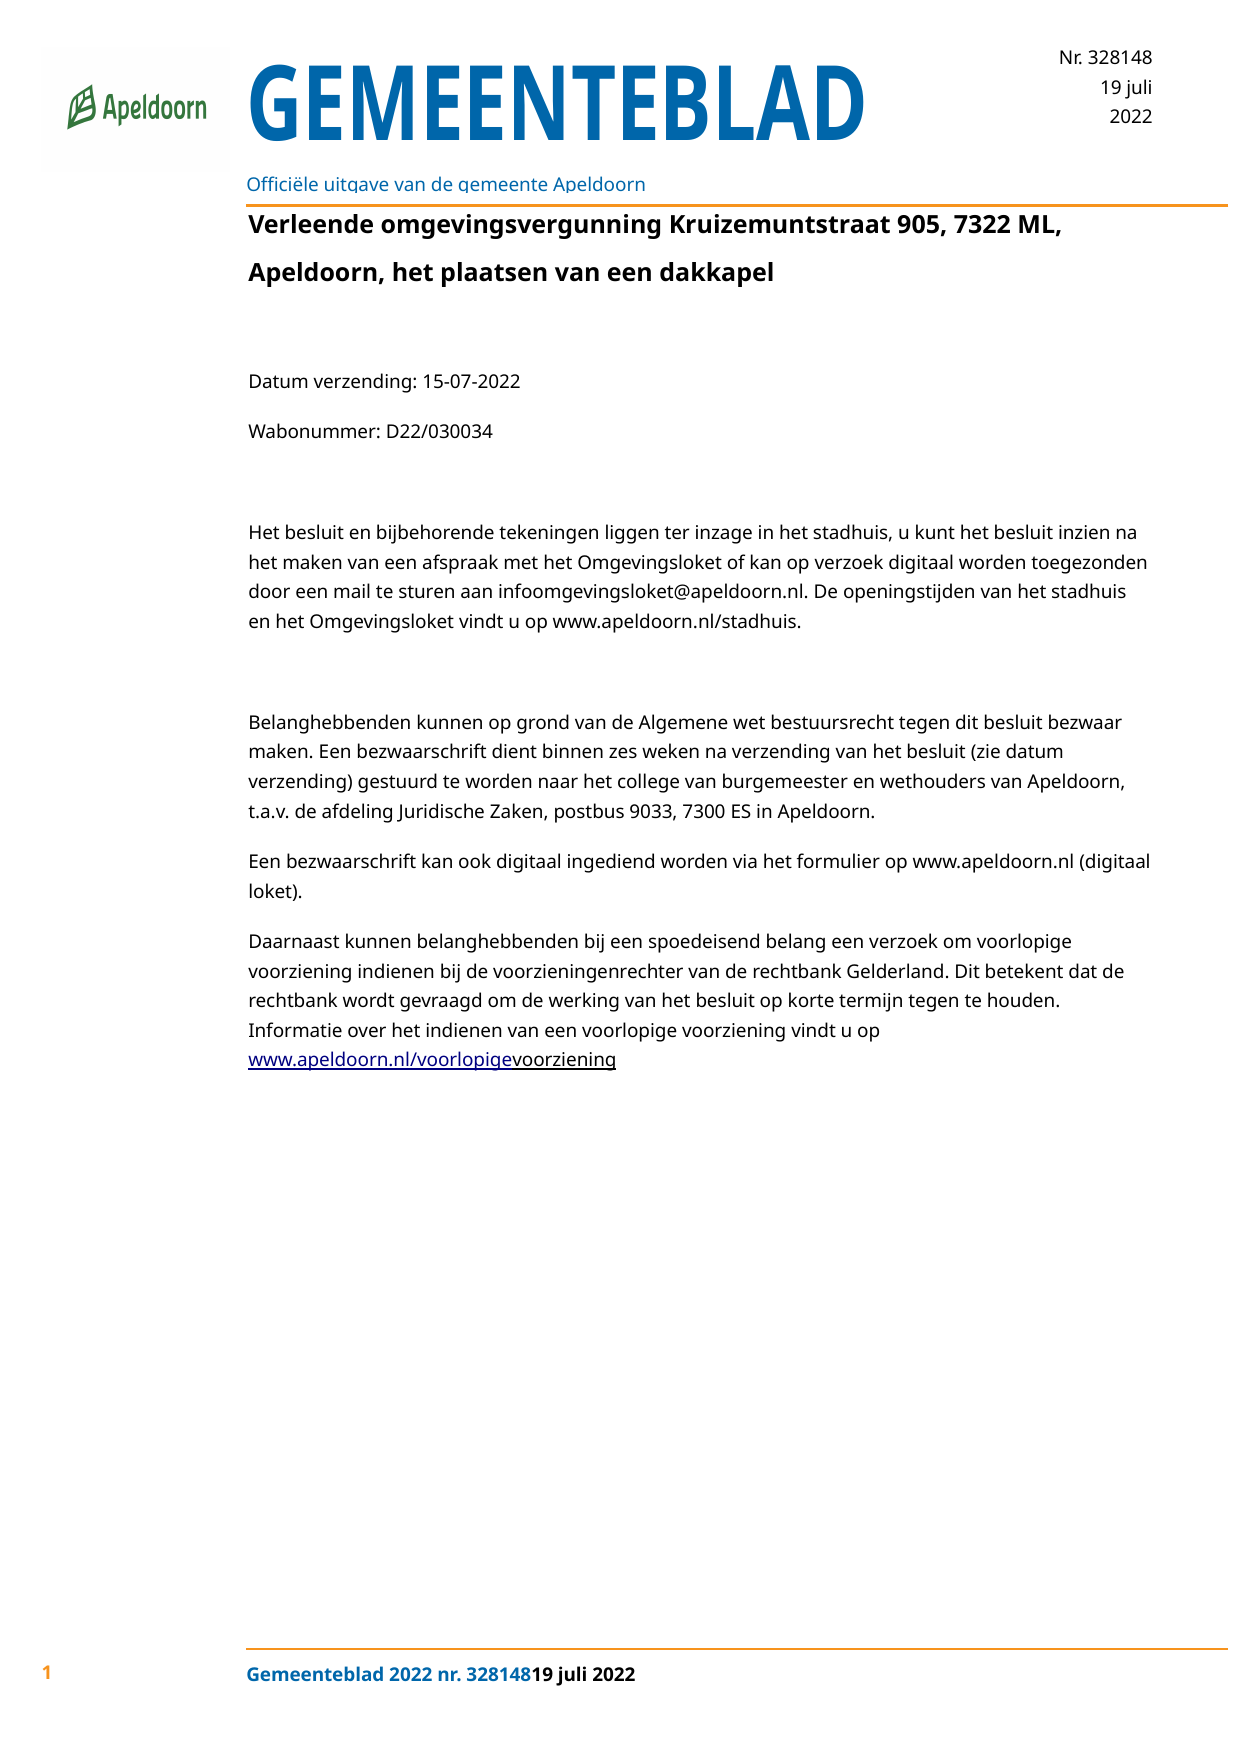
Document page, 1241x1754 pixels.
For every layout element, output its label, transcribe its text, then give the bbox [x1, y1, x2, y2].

text Een bezwaarschrift kan ook digitaal ingediend worden via het formulier op www.apeldoorn.nl (digitaal loket). [248, 848, 1152, 904]
text Het besluit en bijbehorende tekeningen liggen ter inzage in het stadhuis, u kunt het besluit inzien na het maken van een afspraak met het Omgevingsloket of kan op verzoek digitaal worden toegezonden door een mail te sturen aan infoomgevingsloket@apeldoorn.nl. De openingstijden van het stadhuis en het Omgevingsloket vindt u op www.apeldoorn.nl/stadhuis. [248, 519, 1152, 634]
text Wabonummer: D22/030034 [248, 419, 1152, 444]
picture [41, 47, 231, 172]
text Daarnaast kunnen belanghebbenden bij een spoedeisend belang een verzoek om voorlopige voorziening indienen bij de voorzieningenrechter van de rechtbank Gelderland. Dit betekent dat de rechtbank wordt gevraagd om de werking van het besluit op korte termijn tegen te houden. Informatie over het indienen van een voorlopige voorziening vindt u op www.apeldoorn.nl/voorlopigevoorziening [248, 928, 1152, 1072]
text Datum verzending: 15-07-2022 [248, 368, 1152, 394]
text Belanghebbenden kunnen op grond van de Algemene wet bestuursrecht tegen dit besluit bezwaar maken. Een bezwaarschrift dient binnen zes weken na verzending van het besluit (zie datum verzending) gestuurd te worden naar het college van burgemeester en wethouders van Apeldoorn, t.a.v. de afdeling Juridische Zaken, postbus 9033, 7300 ES in Apeldoorn. [248, 709, 1152, 824]
text Verleende omgevingsvergunning Kruizemuntstraat 905, 7322 ML, Apeldoorn, het plaatsen van een dakkapel [248, 207, 1152, 288]
